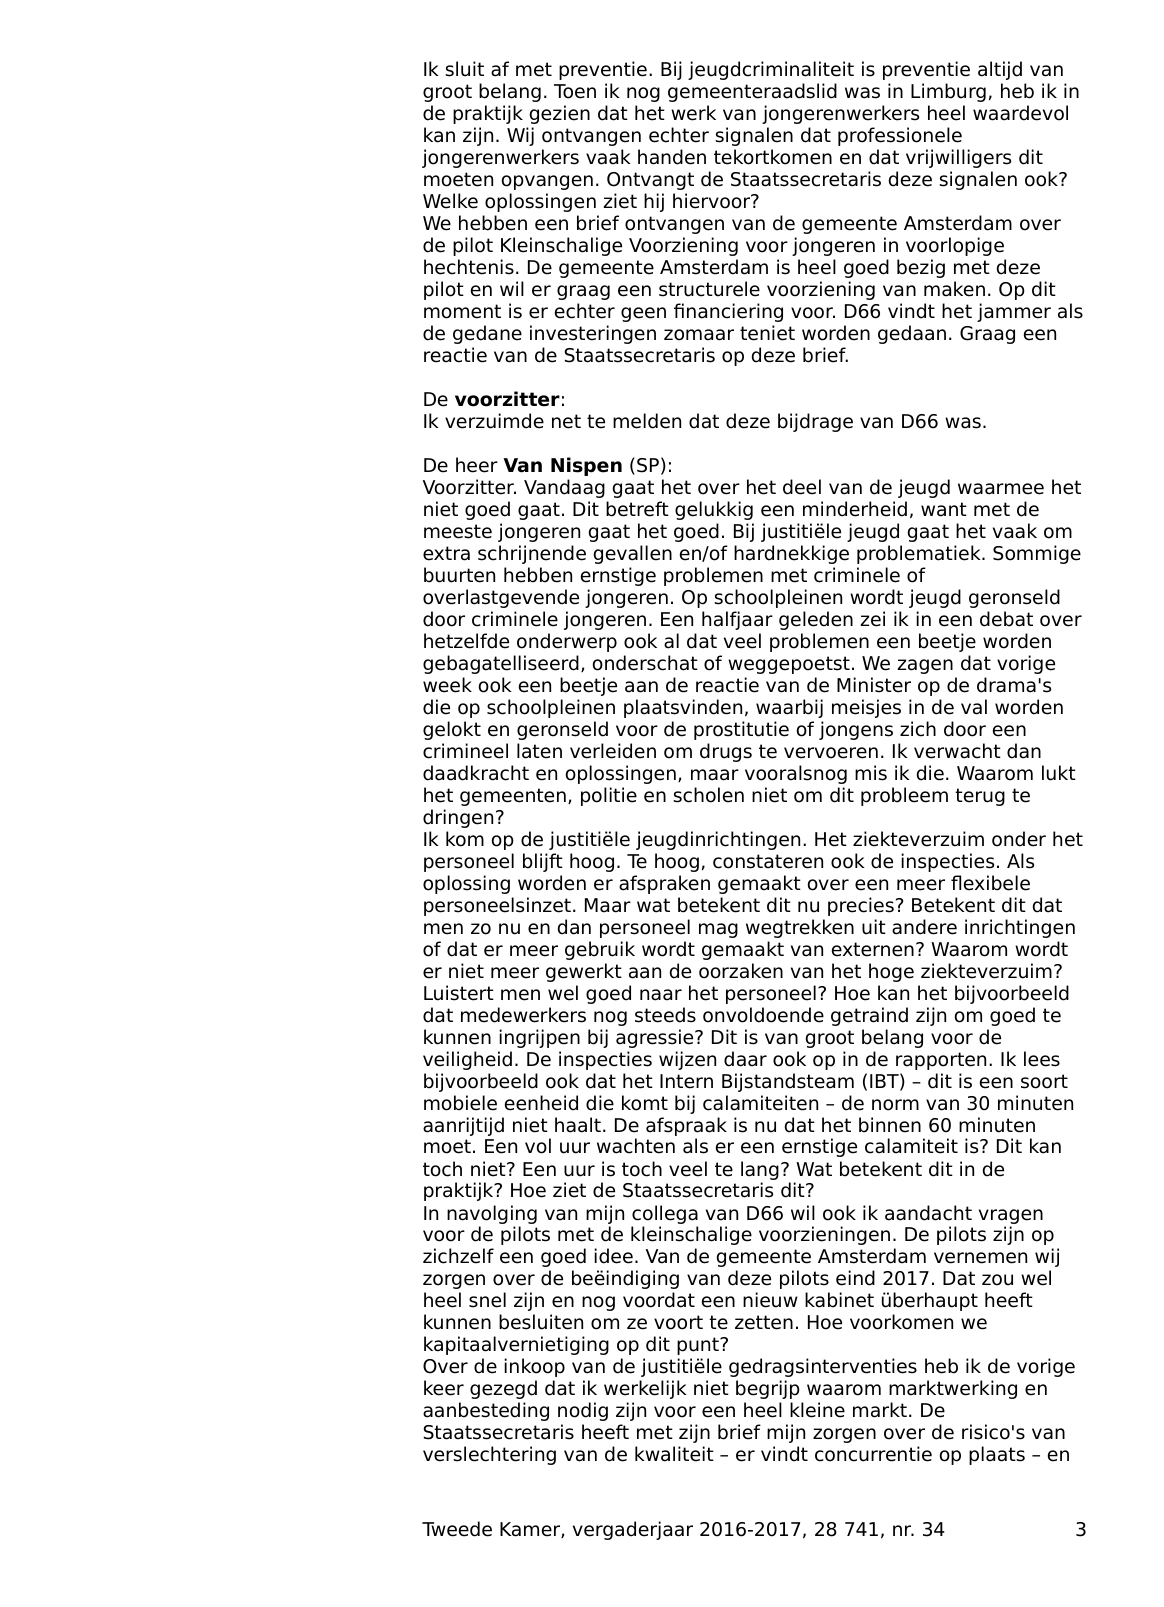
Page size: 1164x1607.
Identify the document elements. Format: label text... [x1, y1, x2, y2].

text Over de inkoop van de justitiële gedragsinterventies heb ik de vorige keer gezegd dat ik werkelijk niet begrijp waarom marktwerking en aanbesteding nodig zijn voor een heel kleine markt. De Staatssecretaris heeft met zijn brief mijn zorgen over de risico's van verslechtering van de kwaliteit – er vindt concurrentie op plaats – en [422, 1356, 1087, 1466]
text De voorzitter: [422, 389, 1087, 411]
text Ik sluit af met preventie. Bij jeugdcriminaliteit is preventie altijd van groot belang. Toen ik nog gemeenteraadslid was in Limburg, heb ik in de praktijk gezien dat het werk van jongerenwerkers heel waardevol kan zijn. Wij ontvangen echter signalen dat professionele jongerenwerkers vaak handen tekortkomen en dat vrijwilligers dit moeten opvangen. Ontvangt de Staatssecretaris deze signalen ook? Welke oplossingen ziet hij hiervoor? [422, 59, 1087, 213]
text In navolging van mijn collega van D66 wil ook ik aandacht vragen voor de pilots met de kleinschalige voorzieningen. De pilots zijn op zichzelf een goed idee. Van de gemeente Amsterdam vernemen wij zorgen over de beëindiging van deze pilots eind 2017. Dat zou wel heel snel zijn en nog voordat een nieuw kabinet überhaupt heeft kunnen besluiten om ze voort te zetten. Hoe voorkomen we kapitaalvernietiging op dit punt? [422, 1202, 1087, 1356]
text Ik kom op de justitiële jeugdinrichtingen. Het ziekteverzuim onder het personeel blijft hoog. Te hoog, constateren ook de inspecties. Als oplossing worden er afspraken gemaakt over een meer flexibele personeelsinzet. Maar wat betekent dit nu precies? Betekent dit dat men zo nu en dan personeel mag wegtrekken uit andere inrichtingen of dat er meer gebruik wordt gemaakt van externen? Waarom wordt er niet meer gewerkt aan de oorzaken van het hoge ziekteverzuim? Luistert men wel goed naar het personeel? Hoe kan het bijvoorbeeld dat medewerkers nog steeds onvoldoende getraind zijn om goed te kunnen ingrijpen bij agressie? Dit is van groot belang voor de veiligheid. De inspecties wijzen daar ook op in de rapporten. Ik lees bijvoorbeeld ook dat het Intern Bijstandsteam (IBT) – dit is een soort mobiele eenheid die komt bij calamiteiten – de norm van 30 minuten aanrijtijd niet haalt. De afspraak is nu dat het binnen 60 minuten moet. Een vol uur wachten als er een ernstige calamiteit is? Dit kan toch niet? Een uur is toch veel te lang? Wat betekent dit in de praktijk? Hoe ziet de Staatssecretaris dit? [422, 829, 1087, 1202]
text We hebben een brief ontvangen van de gemeente Amsterdam over de pilot Kleinschalige Voorziening voor jongeren in voorlopige hechtenis. De gemeente Amsterdam is heel goed bezig met deze pilot en wil er graag een structurele voorziening van maken. Op dit moment is er echter geen financiering voor. D66 vindt het jammer als de gedane investeringen zomaar teniet worden gedaan. Graag een reactie van de Staatssecretaris op deze brief. [422, 213, 1087, 367]
text De heer Van Nispen (SP): [422, 455, 1087, 477]
text Voorzitter. Vandaag gaat het over het deel van de jeugd waarmee het niet goed gaat. Dit betreft gelukkig een minderheid, want met de meeste jongeren gaat het goed. Bij justitiële jeugd gaat het vaak om extra schrijnende gevallen en/of hardnekkige problematiek. Sommige buurten hebben ernstige problemen met criminele of overlastgevende jongeren. Op schoolpleinen wordt jeugd geronseld door criminele jongeren. Een halfjaar geleden zei ik in een debat over hetzelfde onderwerp ook al dat veel problemen een beetje worden gebagatelliseerd, onderschat of weggepoetst. We zagen dat vorige week ook een beetje aan de reactie van de Minister op de drama's die op schoolpleinen plaatsvinden, waarbij meisjes in de val worden gelokt en geronseld voor de prostitutie of jongens zich door een crimineel laten verleiden om drugs te vervoeren. Ik verwacht dan daadkracht en oplossingen, maar vooralsnog mis ik die. Waarom lukt het gemeenten, politie en scholen niet om dit probleem terug te dringen? [422, 477, 1087, 829]
text Ik verzuimde net te melden dat deze bijdrage van D66 was. [422, 411, 1087, 433]
